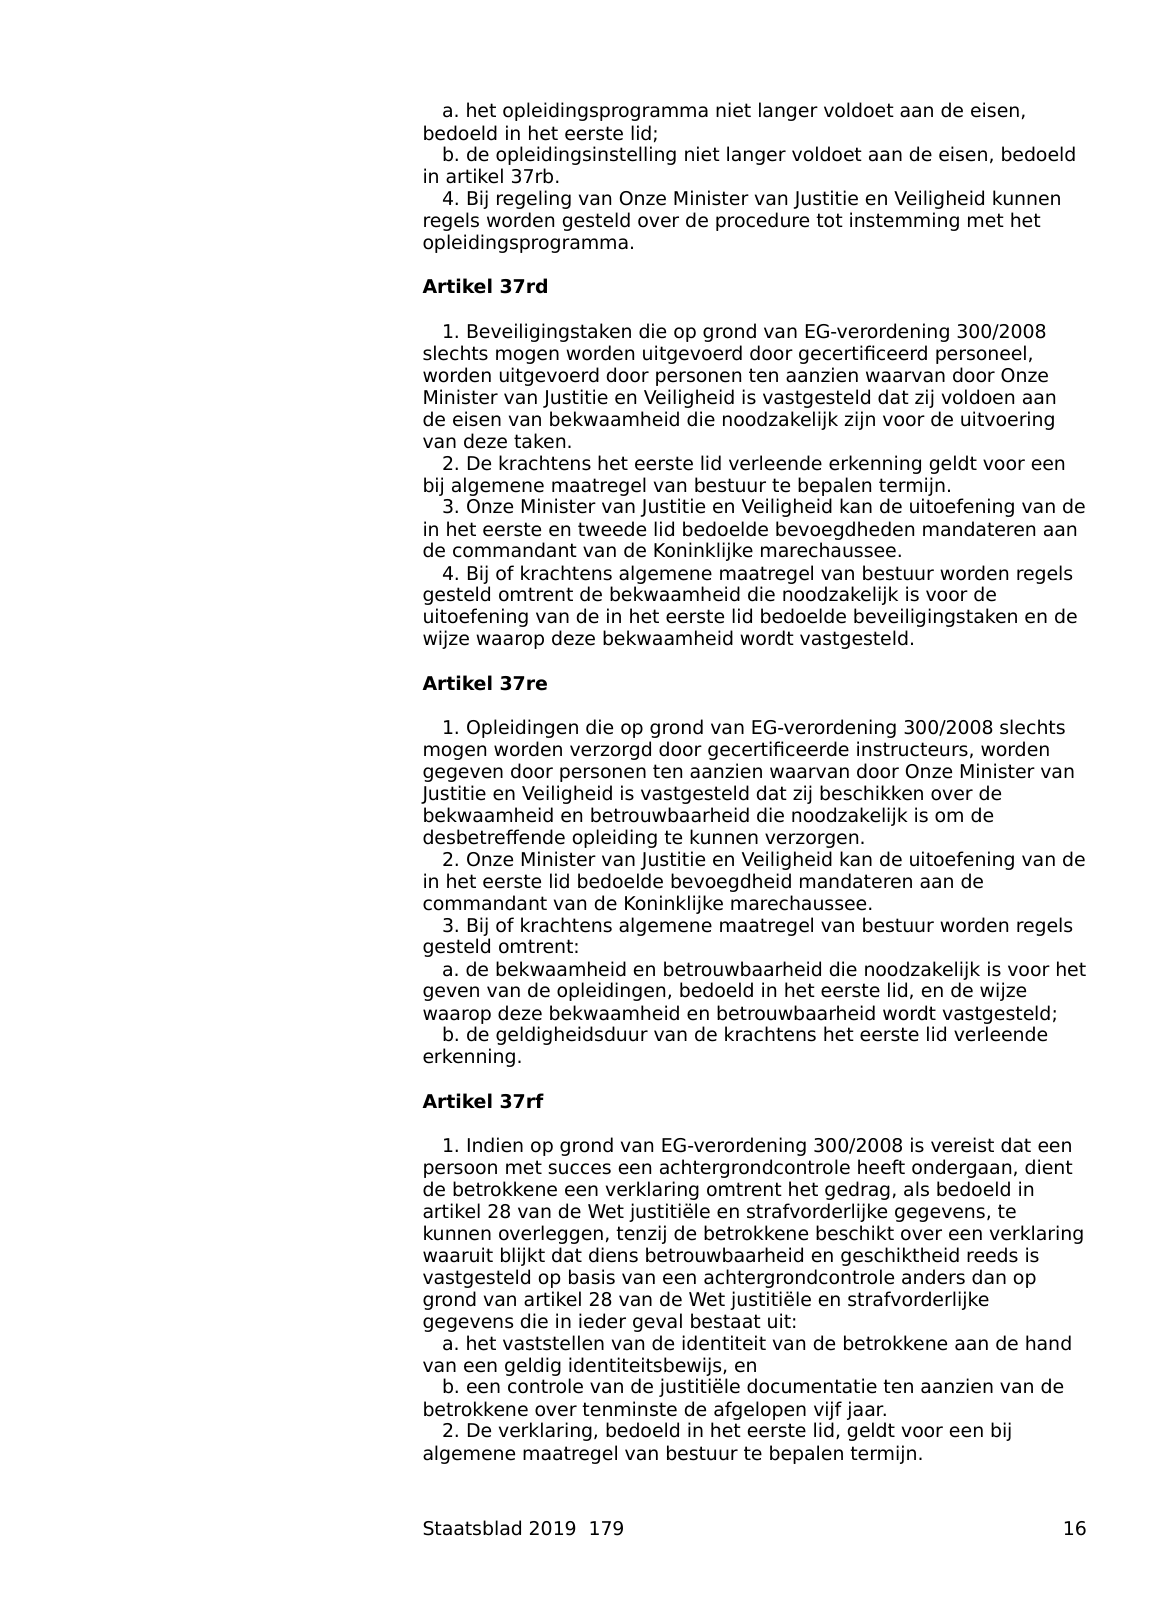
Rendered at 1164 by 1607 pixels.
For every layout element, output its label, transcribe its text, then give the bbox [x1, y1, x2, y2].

text 3. Onze Minister van Justitie en Veiligheid kan de uitoefening van de in het eerste en tweede lid bedoelde bevoegdheden mandateren aan de commandant van de Koninklijke marechaussee. [422, 496, 1087, 562]
text a. de bekwaamheid en betrouwbaarheid die noodzakelijk is voor het geven van de opleidingen, bedoeld in het eerste lid, en de wijze waarop deze bekwaamheid en betrouwbaarheid wordt vastgesteld; [422, 958, 1087, 1024]
text 4. Bij of krachtens algemene maatregel van bestuur worden regels gesteld omtrent de bekwaamheid die noodzakelijk is voor de uitoefening van de in het eerste lid bedoelde beveiligingstaken en de wijze waarop deze bekwaamheid wordt vastgesteld. [422, 562, 1087, 650]
text 1. Opleidingen die op grond van EG-verordening 300/2008 slechts mogen worden verzorgd door gecertificeerde instructeurs, worden gegeven door personen ten aanzien waarvan door Onze Minister van Justitie en Veiligheid is vastgesteld dat zij beschikken over de bekwaamheid en betrouwbaarheid die noodzakelijk is om de desbetreffende opleiding te kunnen verzorgen. [422, 717, 1087, 848]
text 2. De verklaring, bedoeld in het eerste lid, geldt voor een bij algemene maatregel van bestuur te bepalen termijn. [422, 1420, 1087, 1464]
text 2. De krachtens het eerste lid verleende erkenning geldt voor een bij algemene maatregel van bestuur te bepalen termijn. [422, 452, 1087, 496]
text 2. Onze Minister van Justitie en Veiligheid kan de uitoefening van de in het eerste lid bedoelde bevoegdheid mandateren aan de commandant van de Koninklijke marechaussee. [422, 848, 1087, 914]
subtitle Artikel 37rd [422, 276, 1087, 298]
text 4. Bij regeling van Onze Minister van Justitie en Veiligheid kunnen regels worden gesteld over de procedure tot instemming met het opleidingsprogramma. [422, 188, 1087, 254]
text a. het opleidingsprogramma niet langer voldoet aan de eisen, bedoeld in het eerste lid; [422, 100, 1087, 144]
subtitle Artikel 37re [422, 672, 1087, 694]
text a. het vaststellen van de identiteit van de betrokkene aan de hand van een geldig identiteitsbewijs, en [422, 1332, 1087, 1376]
text b. een controle van de justitiële documentatie ten aanzien van de betrokkene over tenminste de afgelopen vijf jaar. [422, 1376, 1087, 1420]
text 1. Indien op grond van EG-verordening 300/2008 is vereist dat een persoon met succes een achtergrondcontrole heeft ondergaan, dient de betrokkene een verklaring omtrent het gedrag, als bedoeld in artikel 28 van de Wet justitiële en strafvorderlijke gegevens, te kunnen overleggen, tenzij de betrokkene beschikt over een verklaring waaruit blijkt dat diens betrouwbaarheid en geschiktheid reeds is vastgesteld op basis van een achtergrondcontrole anders dan op grond van artikel 28 van de Wet justitiële en strafvorderlijke gegevens die in ieder geval bestaat uit: [422, 1135, 1087, 1332]
text 1. Beveiligingstaken die op grond van EG-verordening 300/2008 slechts mogen worden uitgevoerd door gecertificeerd personeel, worden uitgevoerd door personen ten aanzien waarvan door Onze Minister van Justitie en Veiligheid is vastgesteld dat zij voldoen aan de eisen van bekwaamheid die noodzakelijk zijn voor de uitvoering van deze taken. [422, 321, 1087, 452]
text b. de opleidingsinstelling niet langer voldoet aan de eisen, bedoeld in artikel 37rb. [422, 144, 1087, 188]
text 3. Bij of krachtens algemene maatregel van bestuur worden regels gesteld omtrent: [422, 914, 1087, 958]
subtitle Artikel 37rf [422, 1091, 1087, 1112]
text b. de geldigheidsduur van de krachtens het eerste lid verleende erkenning. [422, 1024, 1087, 1068]
